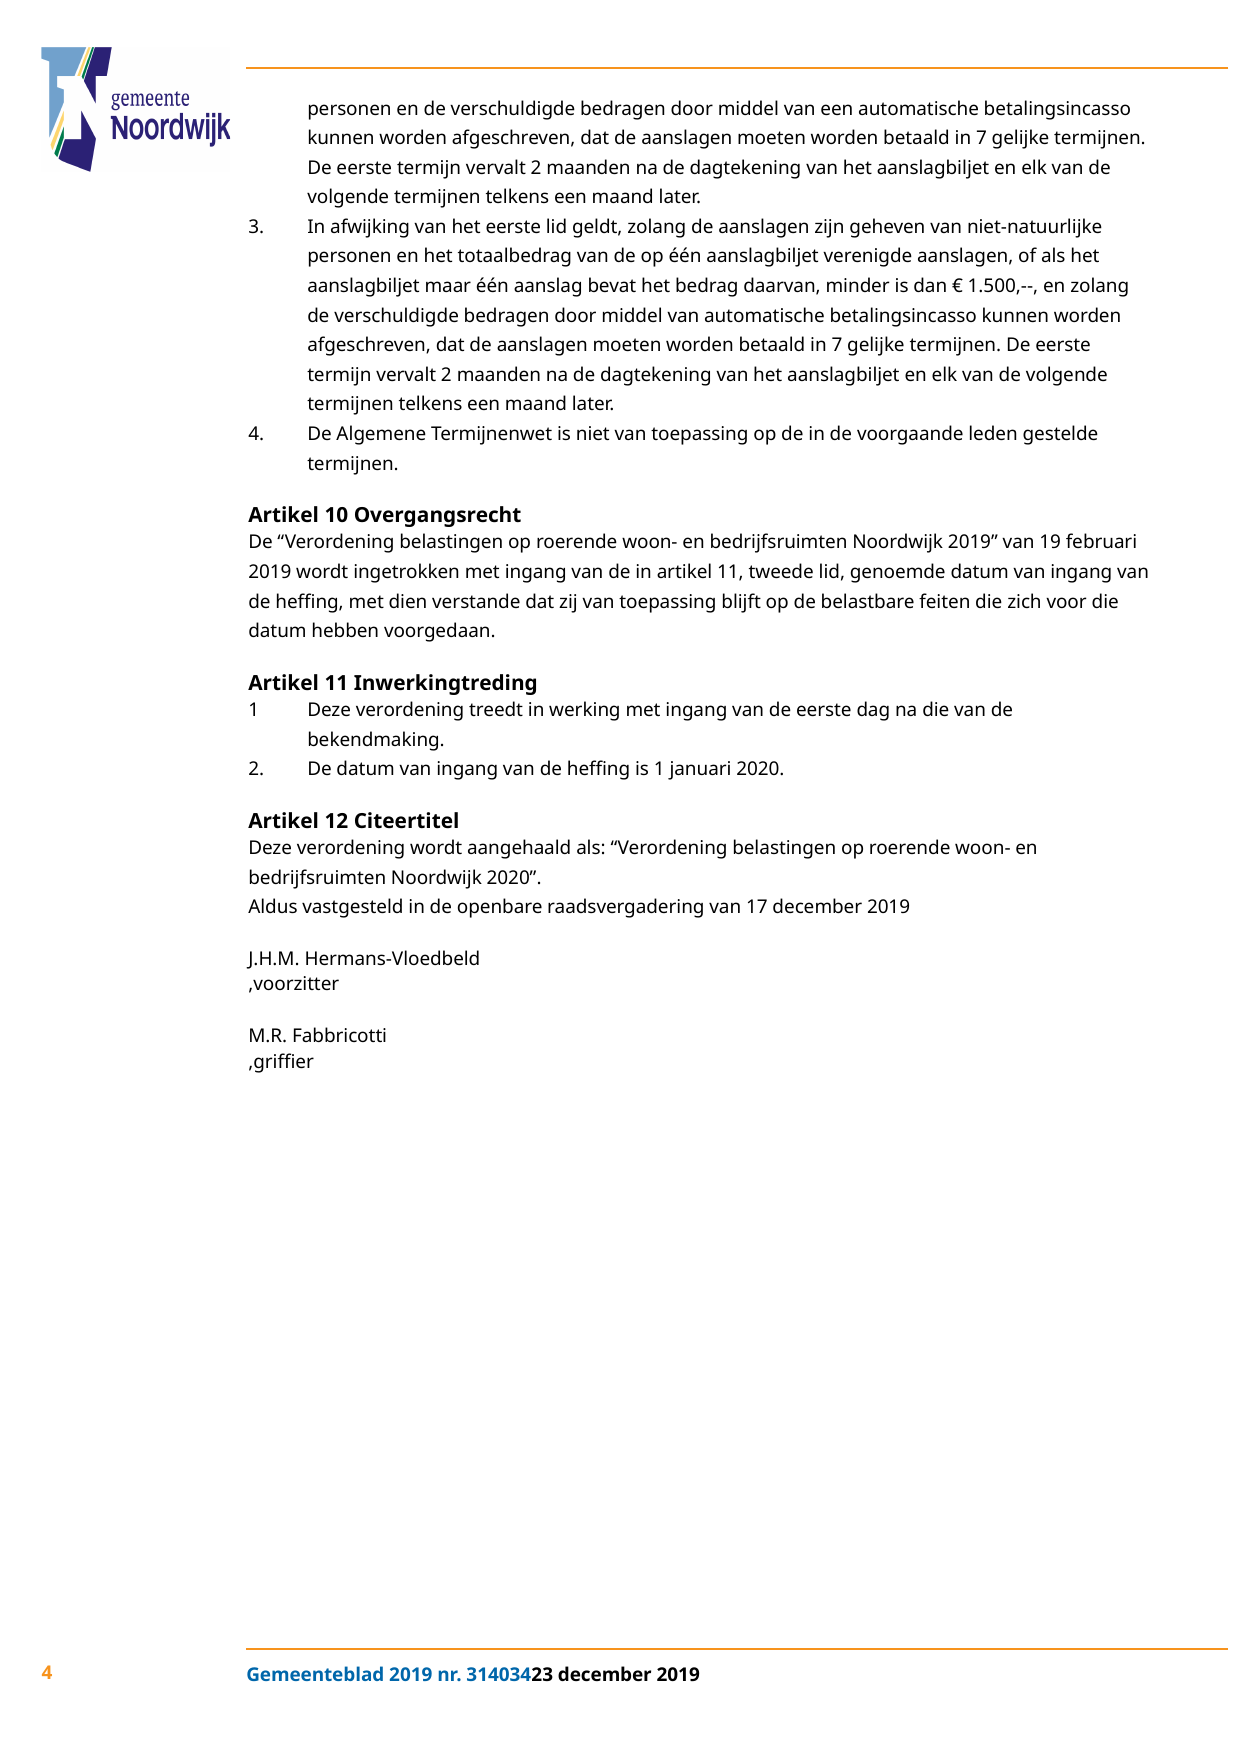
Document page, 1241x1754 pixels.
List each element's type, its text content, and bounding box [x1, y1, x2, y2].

list De datum van ingang van de heffing is 1 januari 2020. [248, 755, 1152, 781]
list In afwijking van het eerste lid geldt, zolang de aanslagen zijn geheven van niet-natuurlijke personen en het totaalbedrag van de op één aanslagbiljet verenigde aanslagen, of als het aanslagbiljet maar één aanslag bevat het bedrag daarvan, minder is dan € 1.500,--, en zolang de verschuldigde bedragen door middel van automatische betalingsincasso kunnen worden afgeschreven, dat de aanslagen moeten worden betaald in 7 gelijke termijnen. De eerste termijn vervalt 2 maanden na de dagtekening van het aanslagbiljet en elk van de volgende termijnen telkens een maand later. [248, 213, 1152, 416]
text M.R. Fabbricotti [248, 1022, 1152, 1048]
list personen en de verschuldigde bedragen door middel van een automatische betalingsincasso kunnen worden afgeschreven, dat de aanslagen moeten worden betaald in 7 gelijke termijnen. De eerste termijn vervalt 2 maanden na de dagtekening van het aanslagbiljet en elk van de volgende termijnen telkens een maand later. [248, 95, 1152, 209]
text Aldus vastgesteld in de openbare raadsvergadering van 17 december 2019 [248, 893, 1152, 919]
text Deze verordening wordt aangehaald als: “Verordening belastingen op roerende woon- en bedrijfsruimten Noordwijk 2020”. [248, 834, 1152, 889]
text Artikel 12 Citeertitel [248, 806, 1152, 834]
text ,griffier [248, 1048, 1152, 1073]
text De “Verordening belastingen op roerende woon- en bedrijfsruimten Noordwijk 2019” van 19 februari 2019 wordt ingetrokken met ingang van de in artikel 11, tweede lid, genoemde datum van ingang van de heffing, met dien verstande dat zij van toepassing blijft op de belastbare feiten die zich voor die datum hebben voorgedaan. [248, 529, 1152, 643]
text Artikel 10 Overgangsrecht [248, 500, 1152, 529]
list De Algemene Termijnenwet is niet van toepassing op de in de voorgaande leden gestelde termijnen. [248, 420, 1152, 476]
picture [41, 47, 231, 172]
text J.H.M. Hermans-Vloedbeld [248, 945, 1152, 971]
text Artikel 11 Inwerkingtreding [248, 668, 1152, 696]
text ,voorzitter [248, 971, 1152, 996]
list Deze verordening treedt in werking met ingang van de eerste dag na die van de bekendmaking. [248, 696, 1152, 752]
